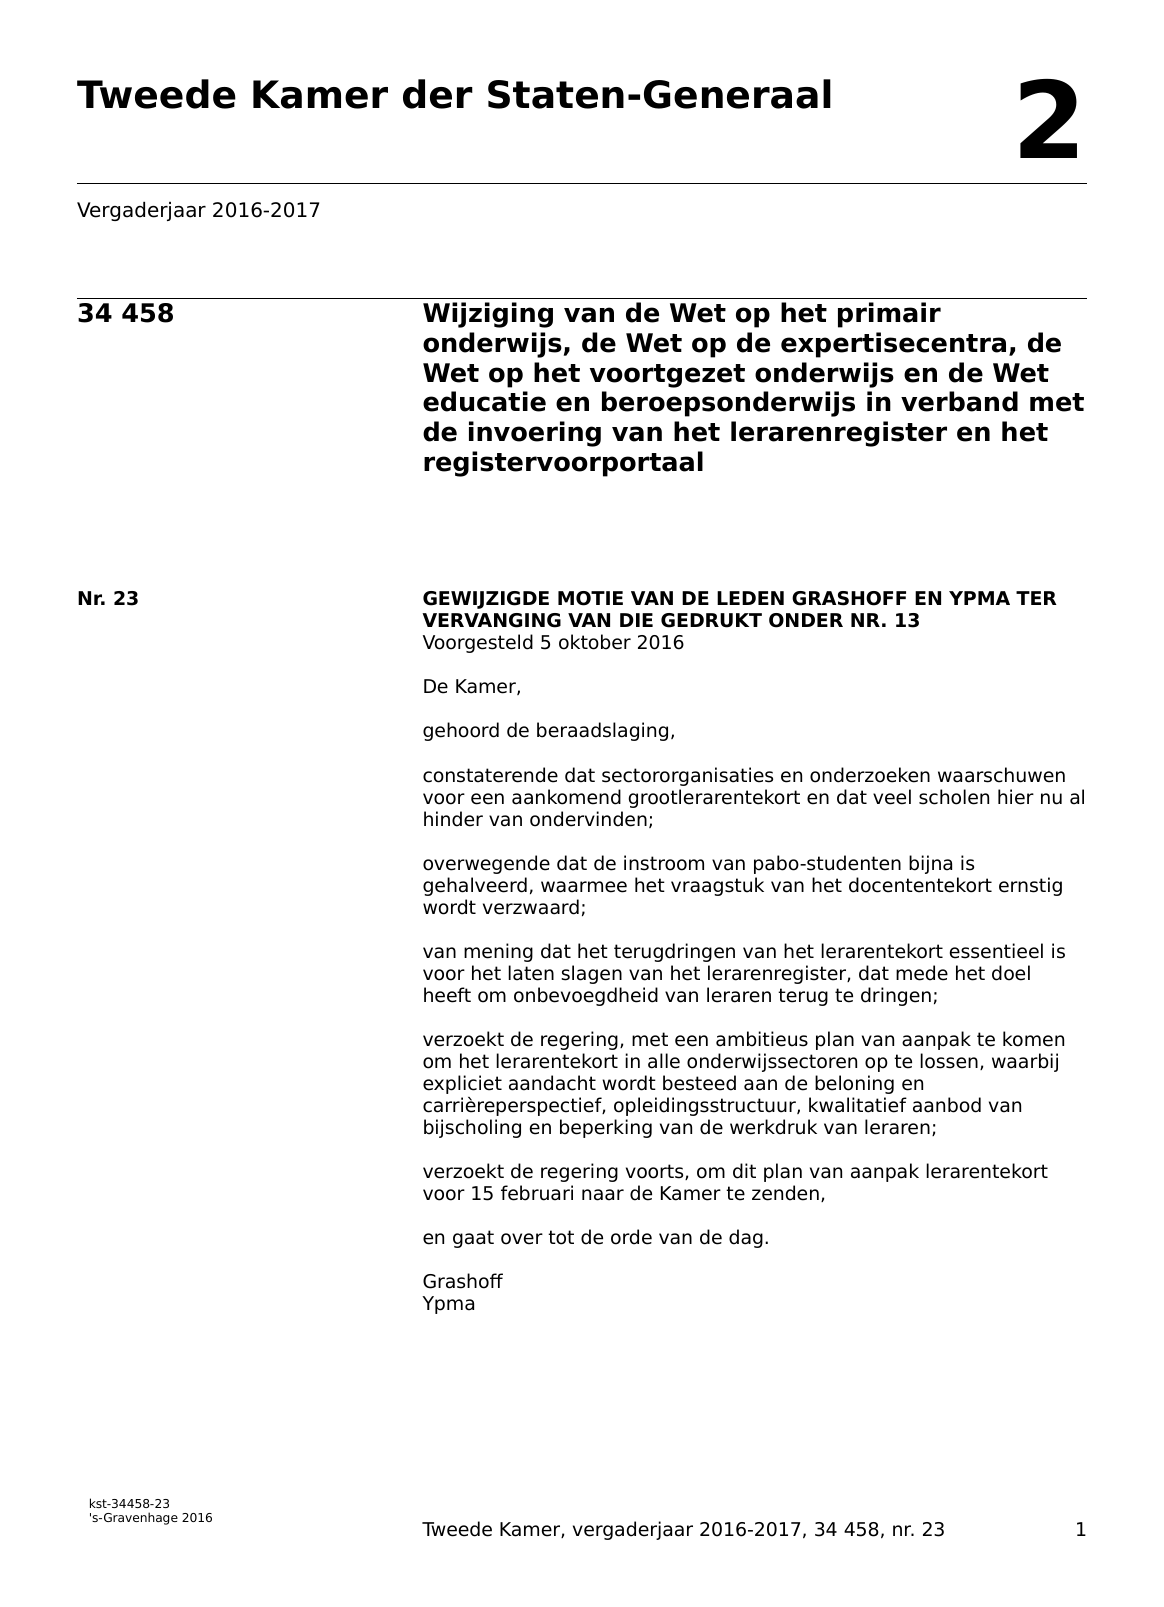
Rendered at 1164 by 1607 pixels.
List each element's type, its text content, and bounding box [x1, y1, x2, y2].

text en gaat over tot de orde van de dag. [422, 1227, 1087, 1249]
text De Kamer, [422, 676, 1087, 698]
text Ypma [422, 1293, 1087, 1315]
text overwegende dat de instroom van pabo-studenten bijna is gehalveerd, waarmee het vraagstuk van het docententekort ernstig wordt verzwaard; [422, 853, 1087, 919]
table_cell Vergaderjaar 2016-2017 [77, 184, 1087, 298]
subtitle 34 458 Wijziging van de Wet op het primair onderwijs, de Wet op de expertisecentra, de Wet op het voortgezet onderwijs en de Wet educatie en beroepsonderwijs in verband met de invoering van het lerarenregister en het registervoorportaal [77, 299, 1087, 477]
table_header Tweede Kamer der Staten-Generaal [77, 59, 886, 183]
text constaterende dat sectororganisaties en onderzoeken waarschuwen voor een aankomend grootlerarentekort en dat veel scholen hier nu al hinder van ondervinden; [422, 764, 1087, 831]
text gehoord de beraadslaging, [422, 720, 1087, 742]
text 's-Gravenhage 2016 [88, 1511, 323, 1525]
text van mening dat het terugdringen van het lerarentekort essentieel is voor het laten slagen van het lerarenregister, dat mede het doel heeft om onbevoegdheid van leraren terug te dringen; [422, 941, 1087, 1007]
text verzoekt de regering, met een ambitieus plan van aanpak te komen om het lerarentekort in alle onderwijssectoren op te lossen, waarbij expliciet aandacht wordt besteed aan de beloning en carrièreperspectief, opleidingsstructuur, kwalitatief aanbod van bijscholing en beperking van de werkdruk van leraren; [422, 1029, 1087, 1139]
text Voorgesteld 5 oktober 2016 [422, 632, 1087, 654]
subtitle Nr. 23 GEWIJZIGDE MOTIE VAN DE LEDEN GRASHOFF EN YPMA TER VERVANGING VAN DIE GEDRUKT ONDER NR. 13 [77, 588, 1087, 632]
text verzoekt de regering voorts, om dit plan van aanpak lerarentekort voor 15 februari naar de Kamer te zenden, [422, 1161, 1087, 1205]
text Grashoff [422, 1271, 1087, 1293]
table_header 2 [886, 59, 1087, 183]
text kst-34458-23 [88, 1497, 323, 1511]
